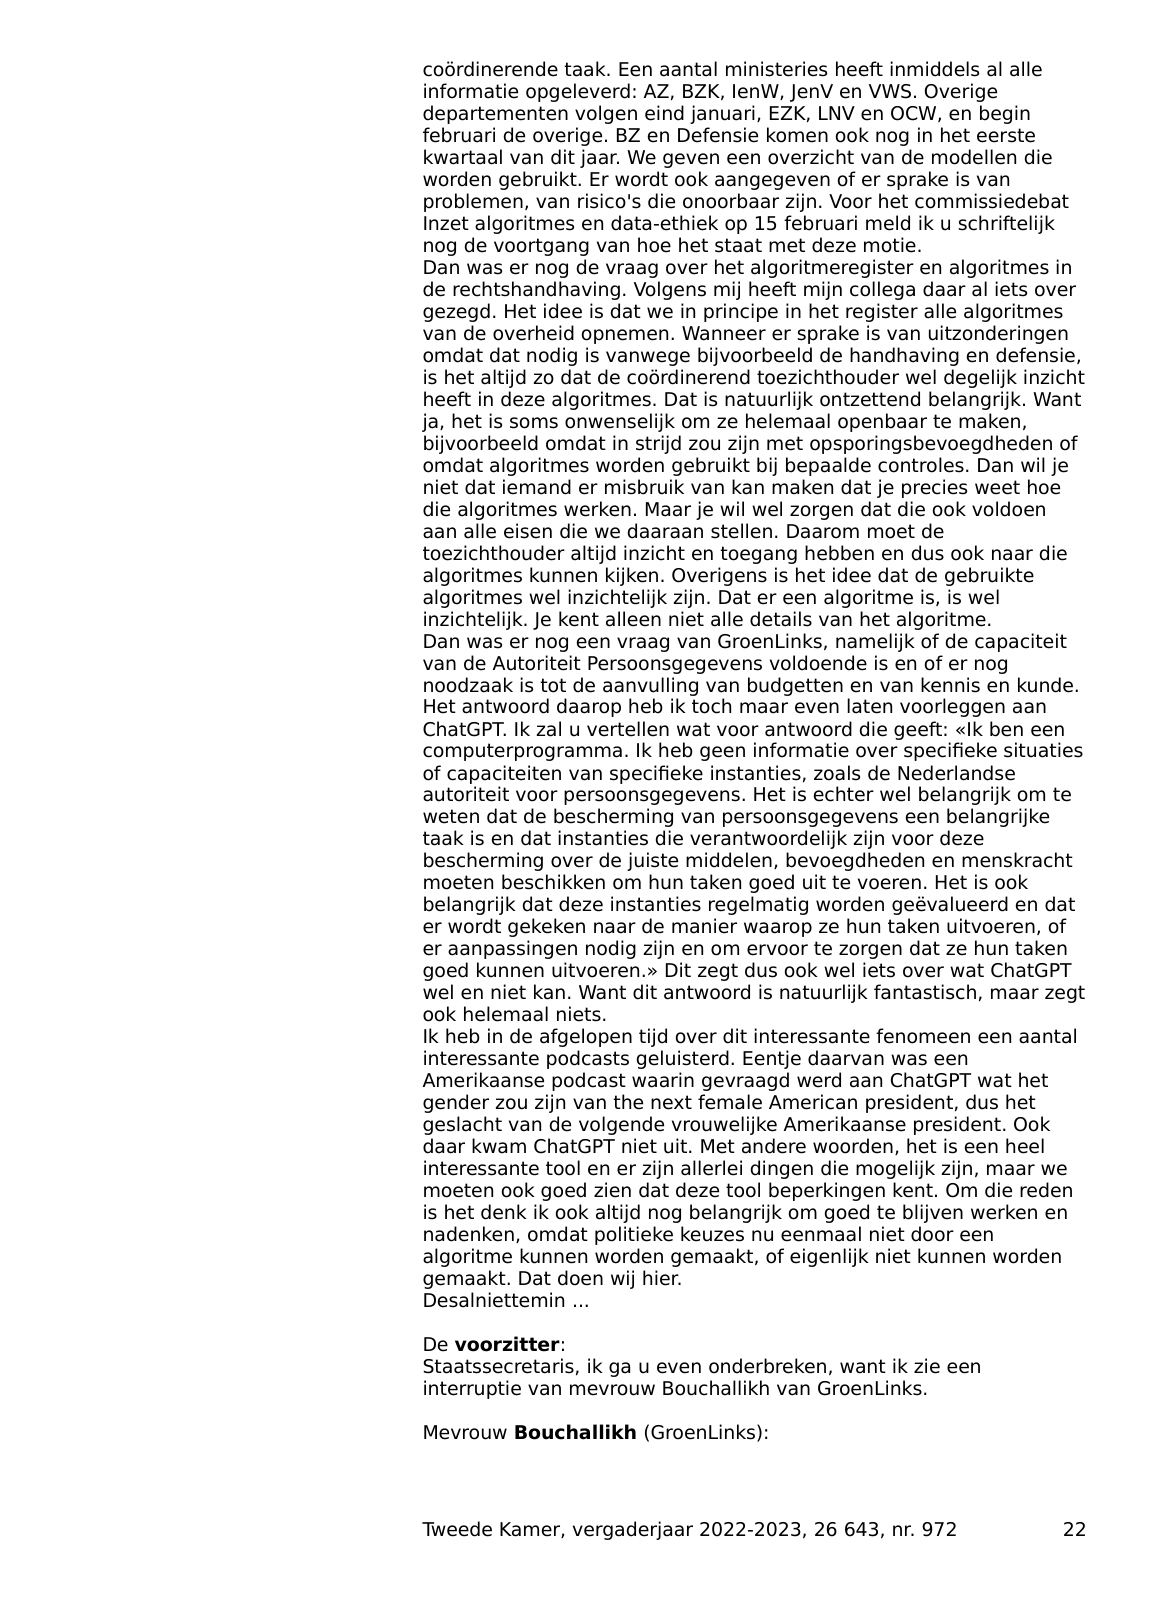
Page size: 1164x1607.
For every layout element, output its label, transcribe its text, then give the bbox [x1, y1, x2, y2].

text Ik heb in de afgelopen tijd over dit interessante fenomeen een aantal interessante podcasts geluisterd. Eentje daarvan was een Amerikaanse podcast waarin gevraagd werd aan ChatGPT wat het gender zou zijn van the next female American president, dus het geslacht van de volgende vrouwelijke Amerikaanse president. Ook daar kwam ChatGPT niet uit. Met andere woorden, het is een heel interessante tool en er zijn allerlei dingen die mogelijk zijn, maar we moeten ook goed zien dat deze tool beperkingen kent. Om die reden is het denk ik ook altijd nog belangrijk om goed te blijven werken en nadenken, omdat politieke keuzes nu eenmaal niet door een algoritme kunnen worden gemaakt, of eigenlijk niet kunnen worden gemaakt. Dat doen wij hier. [422, 1026, 1087, 1290]
text Mevrouw Bouchallikh (GroenLinks): [422, 1422, 1087, 1444]
text Desalniettemin ... [422, 1290, 1087, 1312]
text Dan was er nog een vraag van GroenLinks, namelijk of de capaciteit van de Autoriteit Persoonsgegevens voldoende is en of er nog noodzaak is tot de aanvulling van budgetten en van kennis en kunde. Het antwoord daarop heb ik toch maar even laten voorleggen aan ChatGPT. Ik zal u vertellen wat voor antwoord die geeft: «Ik ben een computerprogramma. Ik heb geen informatie over specifieke situaties of capaciteiten van specifieke instanties, zoals de Nederlandse autoriteit voor persoonsgegevens. Het is echter wel belangrijk om te weten dat de bescherming van persoonsgegevens een belangrijke taak is en dat instanties die verantwoordelijk zijn voor deze bescherming over de juiste middelen, bevoegdheden en menskracht moeten beschikken om hun taken goed uit te voeren. Het is ook belangrijk dat deze instanties regelmatig worden geëvalueerd en dat er wordt gekeken naar de manier waarop ze hun taken uitvoeren, of er aanpassingen nodig zijn en om ervoor te zorgen dat ze hun taken goed kunnen uitvoeren.» Dit zegt dus ook wel iets over wat ChatGPT wel en niet kan. Want dit antwoord is natuurlijk fantastisch, maar zegt ook helemaal niets. [422, 631, 1087, 1026]
text De voorzitter: [422, 1334, 1087, 1356]
text Staatssecretaris, ik ga u even onderbreken, want ik zie een interruptie van mevrouw Bouchallikh van GroenLinks. [422, 1356, 1087, 1400]
text Dan was er nog de vraag over het algoritmeregister en algoritmes in de rechtshandhaving. Volgens mij heeft mijn collega daar al iets over gezegd. Het idee is dat we in principe in het register alle algoritmes van de overheid opnemen. Wanneer er sprake is van uitzonderingen omdat dat nodig is vanwege bijvoorbeeld de handhaving en defensie, is het altijd zo dat de coördinerend toezichthouder wel degelijk inzicht heeft in deze algoritmes. Dat is natuurlijk ontzettend belangrijk. Want ja, het is soms onwenselijk om ze helemaal openbaar te maken, bijvoorbeeld omdat in strijd zou zijn met opsporingsbevoegdheden of omdat algoritmes worden gebruikt bij bepaalde controles. Dan wil je niet dat iemand er misbruik van kan maken dat je precies weet hoe die algoritmes werken. Maar je wil wel zorgen dat die ook voldoen aan alle eisen die we daaraan stellen. Daarom moet de toezichthouder altijd inzicht en toegang hebben en dus ook naar die algoritmes kunnen kijken. Overigens is het idee dat de gebruikte algoritmes wel inzichtelijk zijn. Dat er een algoritme is, is wel inzichtelijk. Je kent alleen niet alle details van het algoritme. [422, 257, 1087, 631]
text coördinerende taak. Een aantal ministeries heeft inmiddels al alle informatie opgeleverd: AZ, BZK, IenW, JenV en VWS. Overige departementen volgen eind januari, EZK, LNV en OCW, en begin februari de overige. BZ en Defensie komen ook nog in het eerste kwartaal van dit jaar. We geven een overzicht van de modellen die worden gebruikt. Er wordt ook aangegeven of er sprake is van problemen, van risico's die onoorbaar zijn. Voor het commissiedebat Inzet algoritmes en data-ethiek op 15 februari meld ik u schriftelijk nog de voortgang van hoe het staat met deze motie. [422, 59, 1087, 257]
